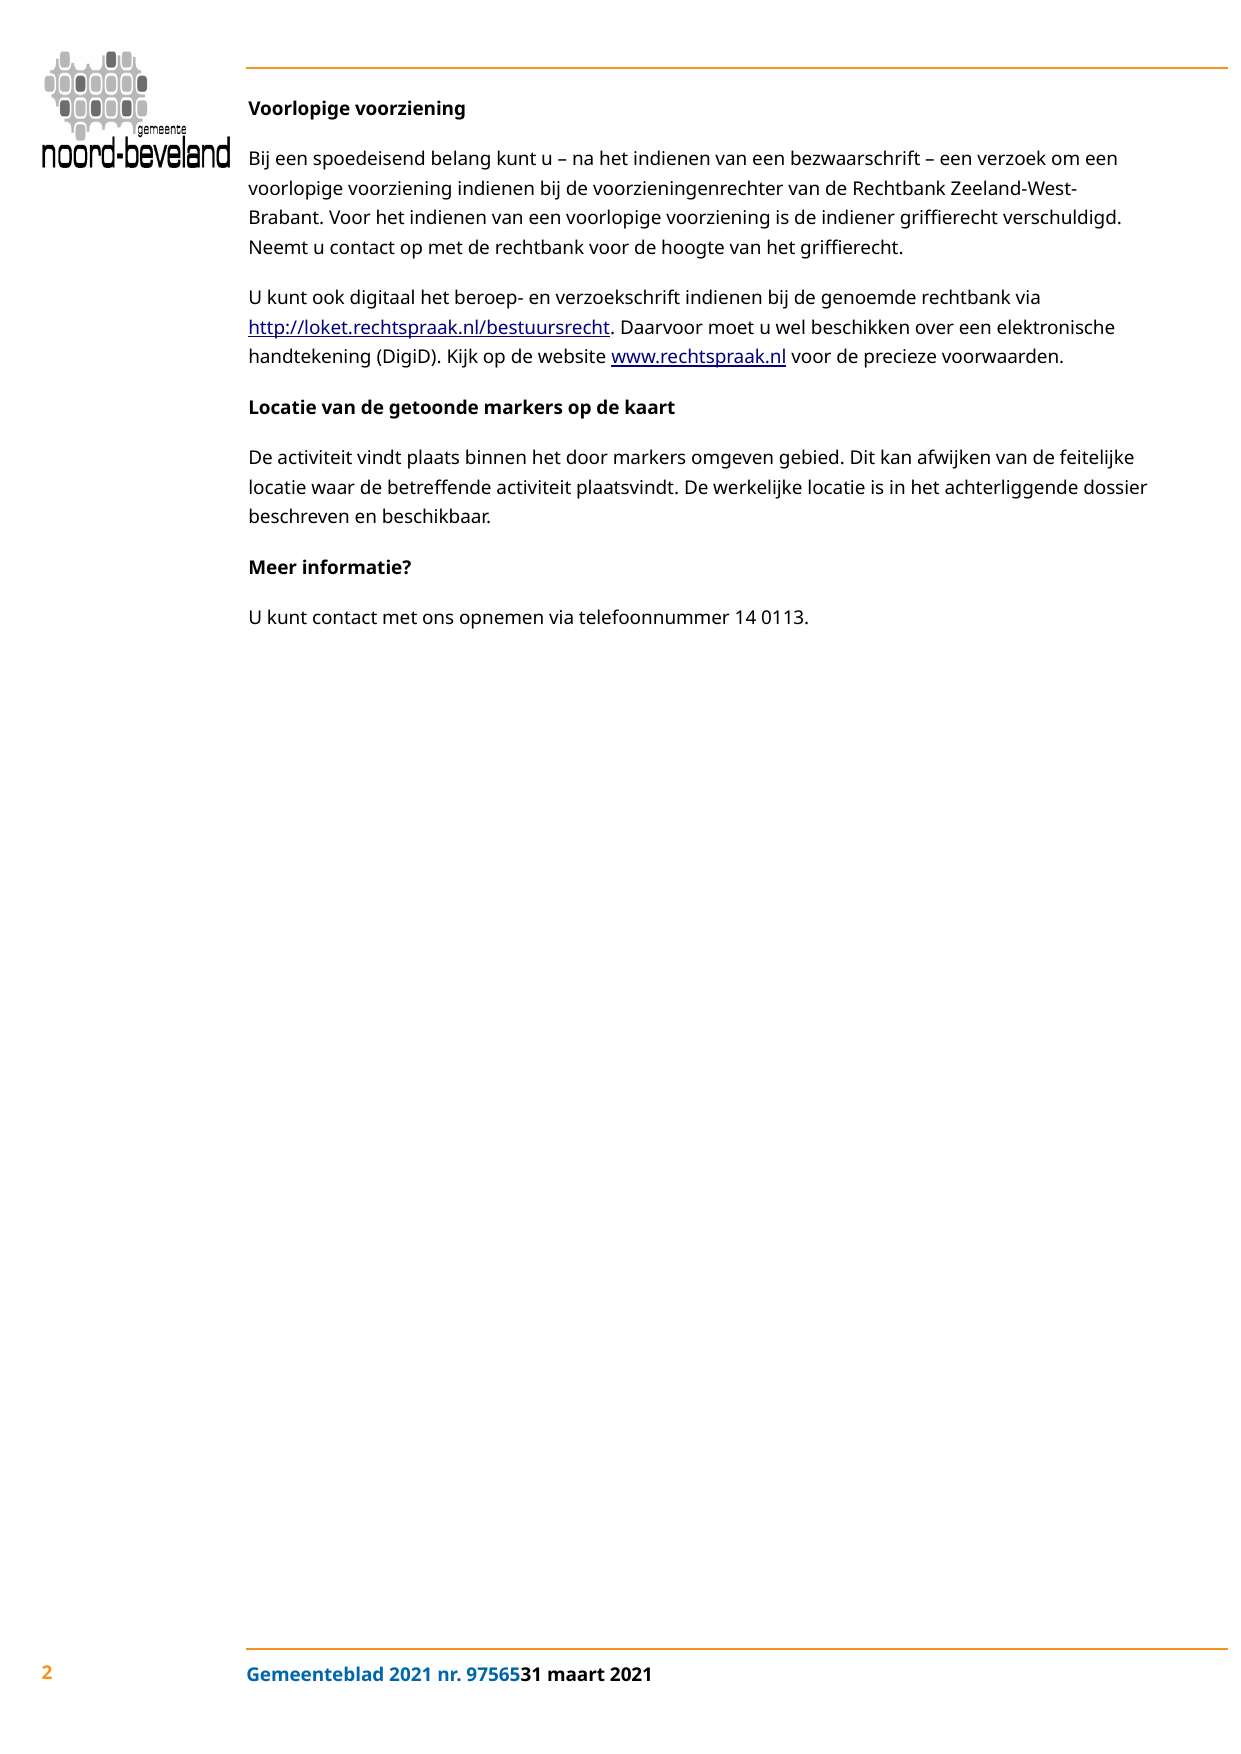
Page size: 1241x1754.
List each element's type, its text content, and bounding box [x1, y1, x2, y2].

text Bij een spoedeisend belang kunt u – na het indienen van een bezwaarschrift – een verzoek om een voorlopige voorziening indienen bij de voorzieningenrechter van de Rechtbank Zeeland-West-Brabant. Voor het indienen van een voorlopige voorziening is de indiener griffierecht verschuldigd. Neemt u contact op met de rechtbank voor de hoogte van het griffierecht. [248, 145, 1152, 260]
text U kunt ook digitaal het beroep- en verzoekschrift indienen bij de genoemde rechtbank via http://loket.rechtspraak.nl/bestuursrecht. Daarvoor moet u wel beschikken over een elektronische handtekening (DigiD). Kijk op de website www.rechtspraak.nl voor de precieze voorwaarden. [248, 284, 1152, 369]
text U kunt contact met ons opnemen via telefoonnummer 14 0113. [248, 604, 1152, 630]
text Locatie van de getoonde markers op de kaart [248, 394, 1152, 420]
text Meer informatie? [248, 554, 1152, 580]
picture [41, 47, 231, 172]
text De activiteit vindt plaats binnen het door markers omgeven gebied. Dit kan afwijken van de feitelijke locatie waar de betreffende activiteit plaatsvindt. De werkelijke locatie is in het achterliggende dossier beschreven en beschikbaar. [248, 444, 1152, 529]
text Voorlopige voorziening [248, 95, 1152, 121]
